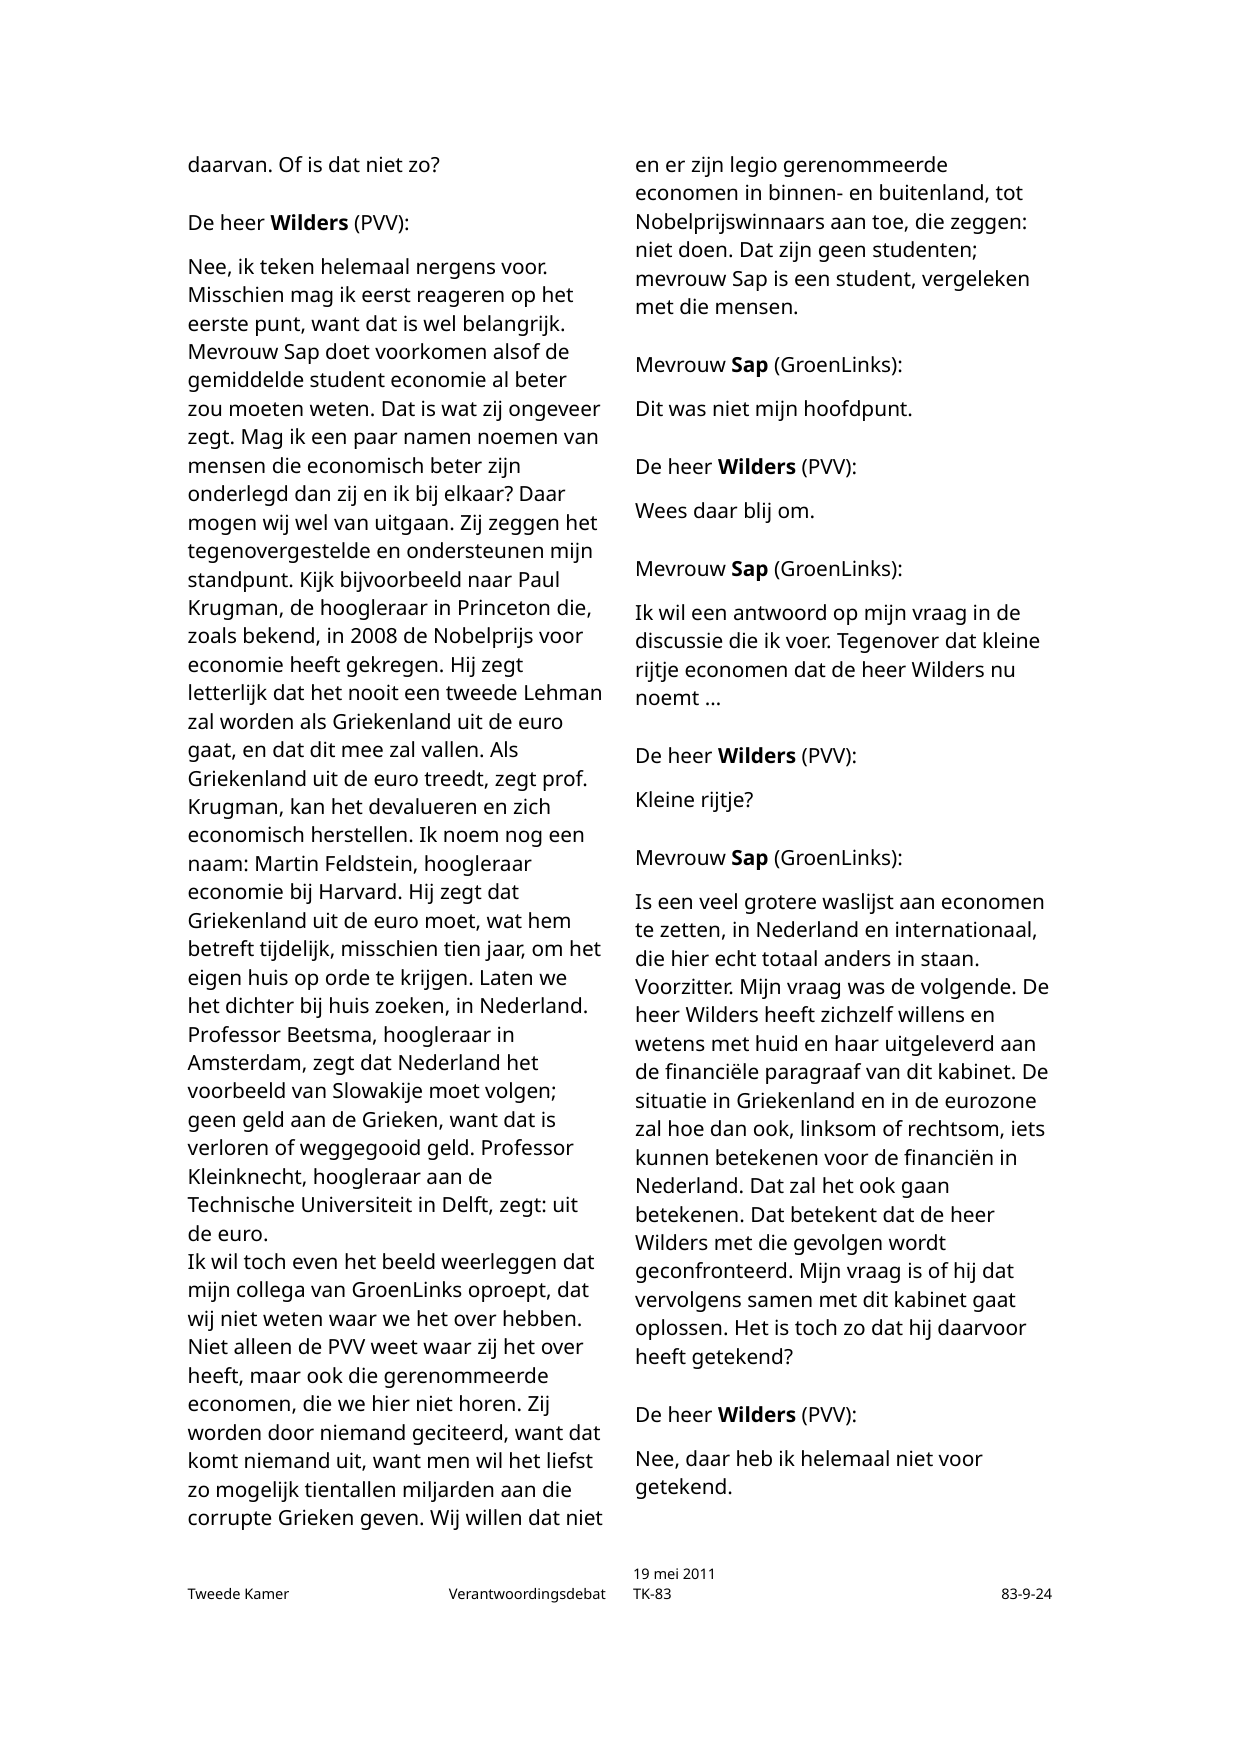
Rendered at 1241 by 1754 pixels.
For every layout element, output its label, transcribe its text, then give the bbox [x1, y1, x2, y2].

text Is een veel grotere waslijst aan economen te zetten, in Nederland en internationaal, die hier echt totaal anders in staan. [635, 887, 1053, 972]
text De heer Wilders (PVV): [635, 452, 1053, 481]
text Mevrouw Sap (GroenLinks): [635, 554, 1053, 583]
text De heer Wilders (PVV): [635, 742, 1053, 770]
text Ik wil een antwoord op mijn vraag in de discussie die ik voer. Tegenover dat kleine rijtje economen dat de heer Wilders nu noemt … [635, 598, 1053, 712]
text Voorzitter. Mijn vraag was de volgende. De heer Wilders heeft zichzelf willens en wetens met huid en haar uitgeleverd aan de financiële paragraaf van dit kabinet. De situatie in Griekenland en in de eurozone zal hoe dan ook, linksom of rechtsom, iets kunnen betekenen voor de financiën in Nederland. Dat zal het ook gaan betekenen. Dat betekent dat de heer Wilders met die gevolgen wordt geconfronteerd. Mijn vraag is of hij dat vervolgens samen met dit kabinet gaat oplossen. Het is toch zo dat hij daarvoor heeft getekend? [635, 972, 1053, 1370]
text Nee, daar heb ik helemaal niet voor getekend. [635, 1444, 1053, 1501]
text daarvan. Of is dat niet zo? [187, 150, 605, 178]
text Mevrouw Sap (GroenLinks): [635, 843, 1053, 872]
text Dit was niet mijn hoofdpunt. [635, 394, 1053, 422]
text De heer Wilders (PVV): [635, 1400, 1053, 1429]
text Ik wil toch even het beeld weerleggen dat mijn collega van GroenLinks oproept, dat wij niet weten waar we het over hebben. Niet alleen de PVV weet waar zij het over heeft, maar ook die gerenommeerde economen, die we hier niet horen. Zij worden door niemand geciteerd, want dat komt niemand uit, want men wil het liefst zo mogelijk tientallen miljarden aan die corrupte Grieken geven. Wij willen dat niet [187, 1247, 605, 1532]
text De heer Wilders (PVV): [187, 208, 605, 237]
text Mevrouw Sap (GroenLinks): [635, 351, 1053, 379]
text Kleine rijtje? [635, 785, 1053, 813]
text Nee, ik teken helemaal nergens voor. Misschien mag ik eerst reageren op het eerste punt, want dat is wel belangrijk. Mevrouw Sap doet voorkomen alsof de gemiddelde student economie al beter zou moeten weten. Dat is wat zij ongeveer zegt. Mag ik een paar namen noemen van mensen die economisch beter zijn onderlegd dan zij en ik bij elkaar? Daar mogen wij wel van uitgaan. Zij zeggen het tegenovergestelde en ondersteunen mijn standpunt. Kijk bijvoorbeeld naar Paul Krugman, de hoogleraar in Princeton die, zoals bekend, in 2008 de Nobelprijs voor economie heeft gekregen. Hij zegt letterlijk dat het nooit een tweede Lehman zal worden als Griekenland uit de euro gaat, en dat dit mee zal vallen. Als Griekenland uit de euro treedt, zegt prof. Krugman, kan het devalueren en zich economisch herstellen. Ik noem nog een naam: Martin Feldstein, hoogleraar economie bij Harvard. Hij zegt dat Griekenland uit de euro moet, wat hem betreft tijdelijk, misschien tien jaar, om het eigen huis op orde te krijgen. Laten we het dichter bij huis zoeken, in Nederland. Professor Beetsma, hoogleraar in Amsterdam, zegt dat Nederland het voorbeeld van Slowakije moet volgen; geen geld aan de Grieken, want dat is verloren of weggegooid geld. Professor Kleinknecht, hoogleraar aan de Technische Universiteit in Delft, zegt: uit de euro. [187, 252, 605, 1247]
text Wees daar blij om. [635, 496, 1053, 524]
text en er zijn legio gerenommeerde economen in binnen- en buitenland, tot Nobelprijswinnaars aan toe, die zeggen: niet doen. Dat zijn geen studenten; mevrouw Sap is een student, vergeleken met die mensen. [635, 150, 1053, 321]
